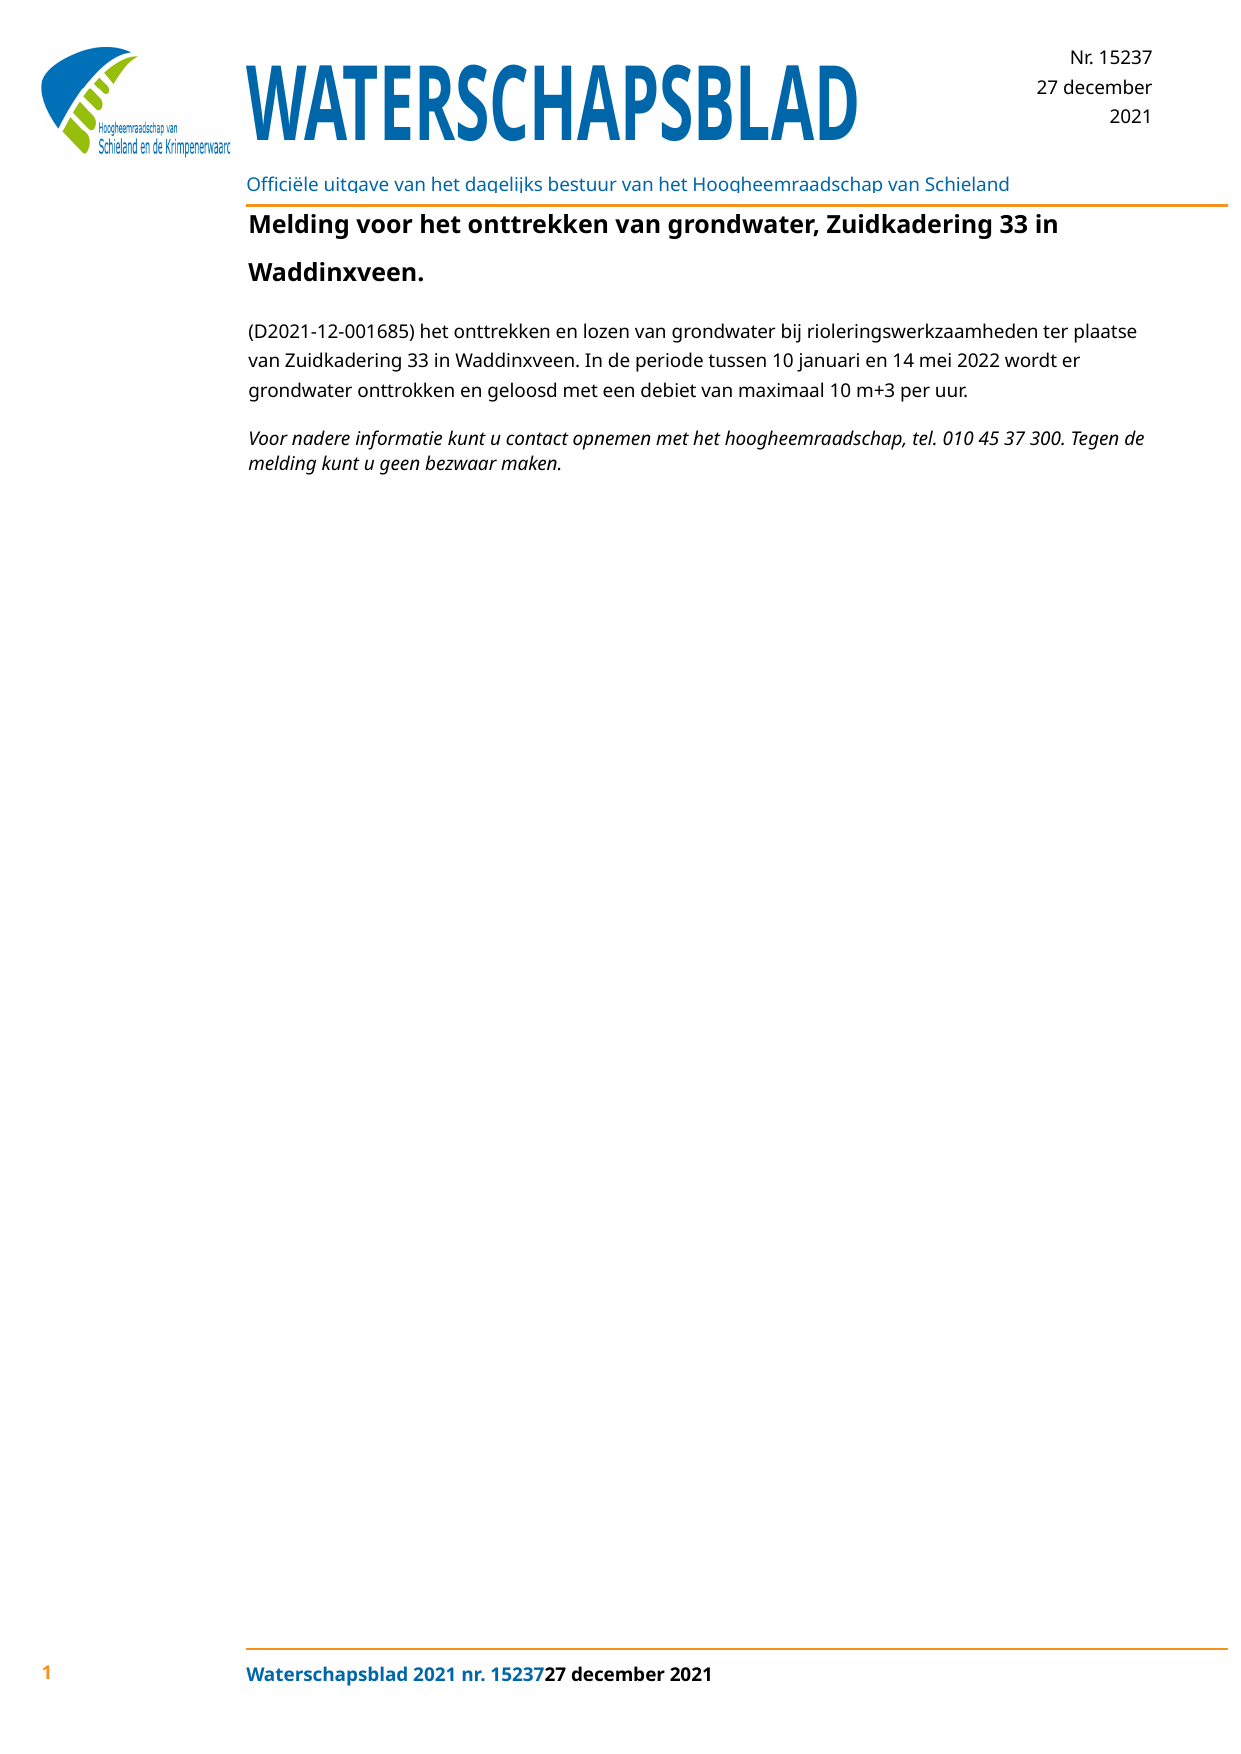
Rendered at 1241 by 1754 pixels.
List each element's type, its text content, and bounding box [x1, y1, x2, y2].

text (D2021-12-001685) het onttrekken en lozen van grondwater bij rioleringswerkzaamheden ter plaatse van Zuidkadering 33 in Waddinxveen. In de periode tussen 10 januari en 14 mei 2022 wordt er grondwater onttrokken en geloosd met een debiet van maximaal 10 m+3 per uur. [248, 318, 1152, 403]
picture [41, 47, 231, 172]
text Melding voor het onttrekken van grondwater, Zuidkadering 33 in Waddinxveen. [248, 207, 1152, 288]
text Voor nadere informatie kunt u contact opnemen met het hoogheemraadschap, tel. 010 45 37 300. Tegen de melding kunt u geen bezwaar maken. [248, 425, 1152, 476]
